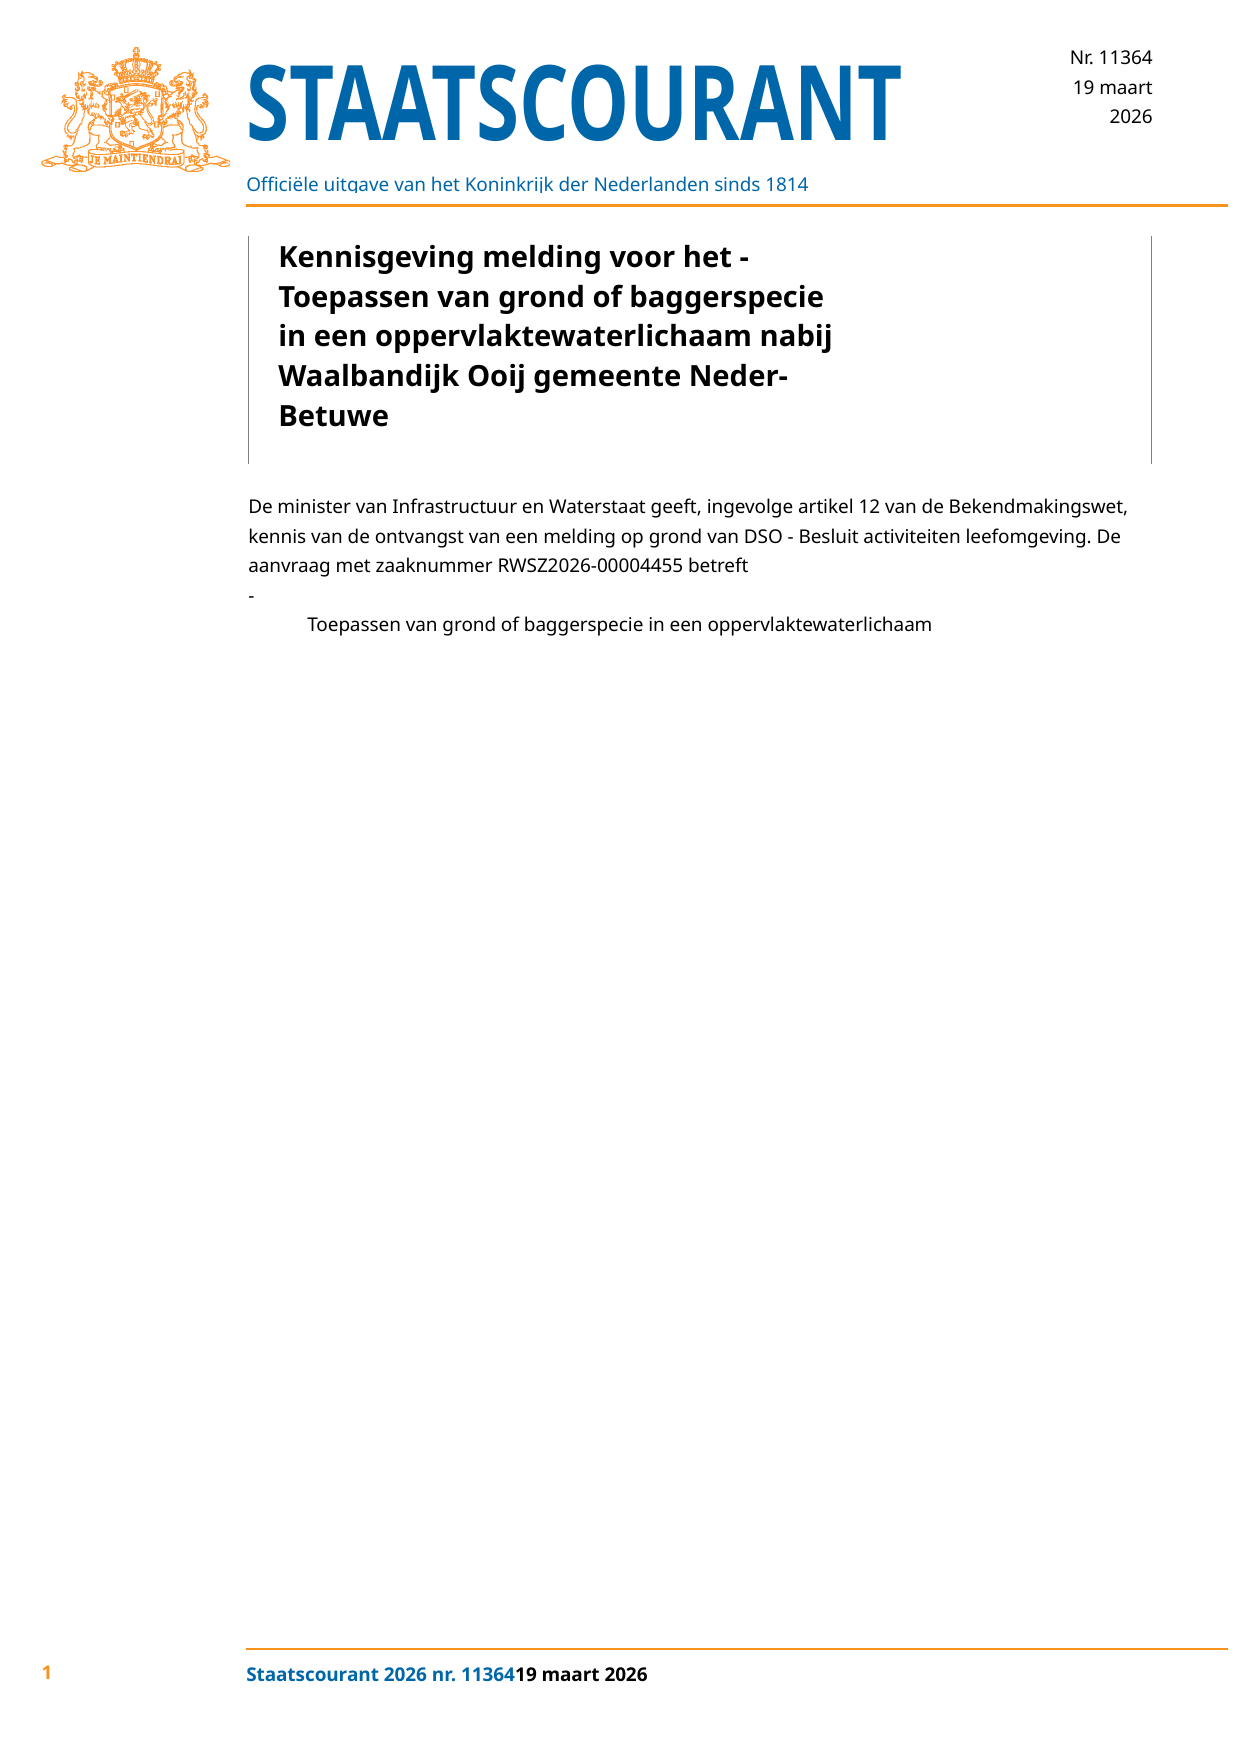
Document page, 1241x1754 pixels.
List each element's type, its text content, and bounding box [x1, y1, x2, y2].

table_header [850, 236, 912, 413]
picture [912, 236, 1090, 414]
picture [41, 47, 231, 172]
table_header [850, 414, 1151, 464]
list Toepassen van grond of baggerspecie in een oppervlaktewaterlichaam [248, 612, 1152, 637]
table_header Kennisgeving melding voor het -Toepassen van grond of baggerspecie in een oppervlaktewaterlichaam nabij Waalbandijk Ooij gemeente Neder-Betuwe [249, 236, 850, 464]
text De minister van Infrastructuur en Waterstaat geeft, ingevolge artikel 12 van de Bekendmakingswet, kennis van de ontvangst van een melding op grond van DSO - Besluit activiteiten leefomgeving. De aanvraag met zaaknummer RWSZ2026-00004455 betreft [248, 493, 1152, 578]
table_header [1090, 236, 1151, 413]
